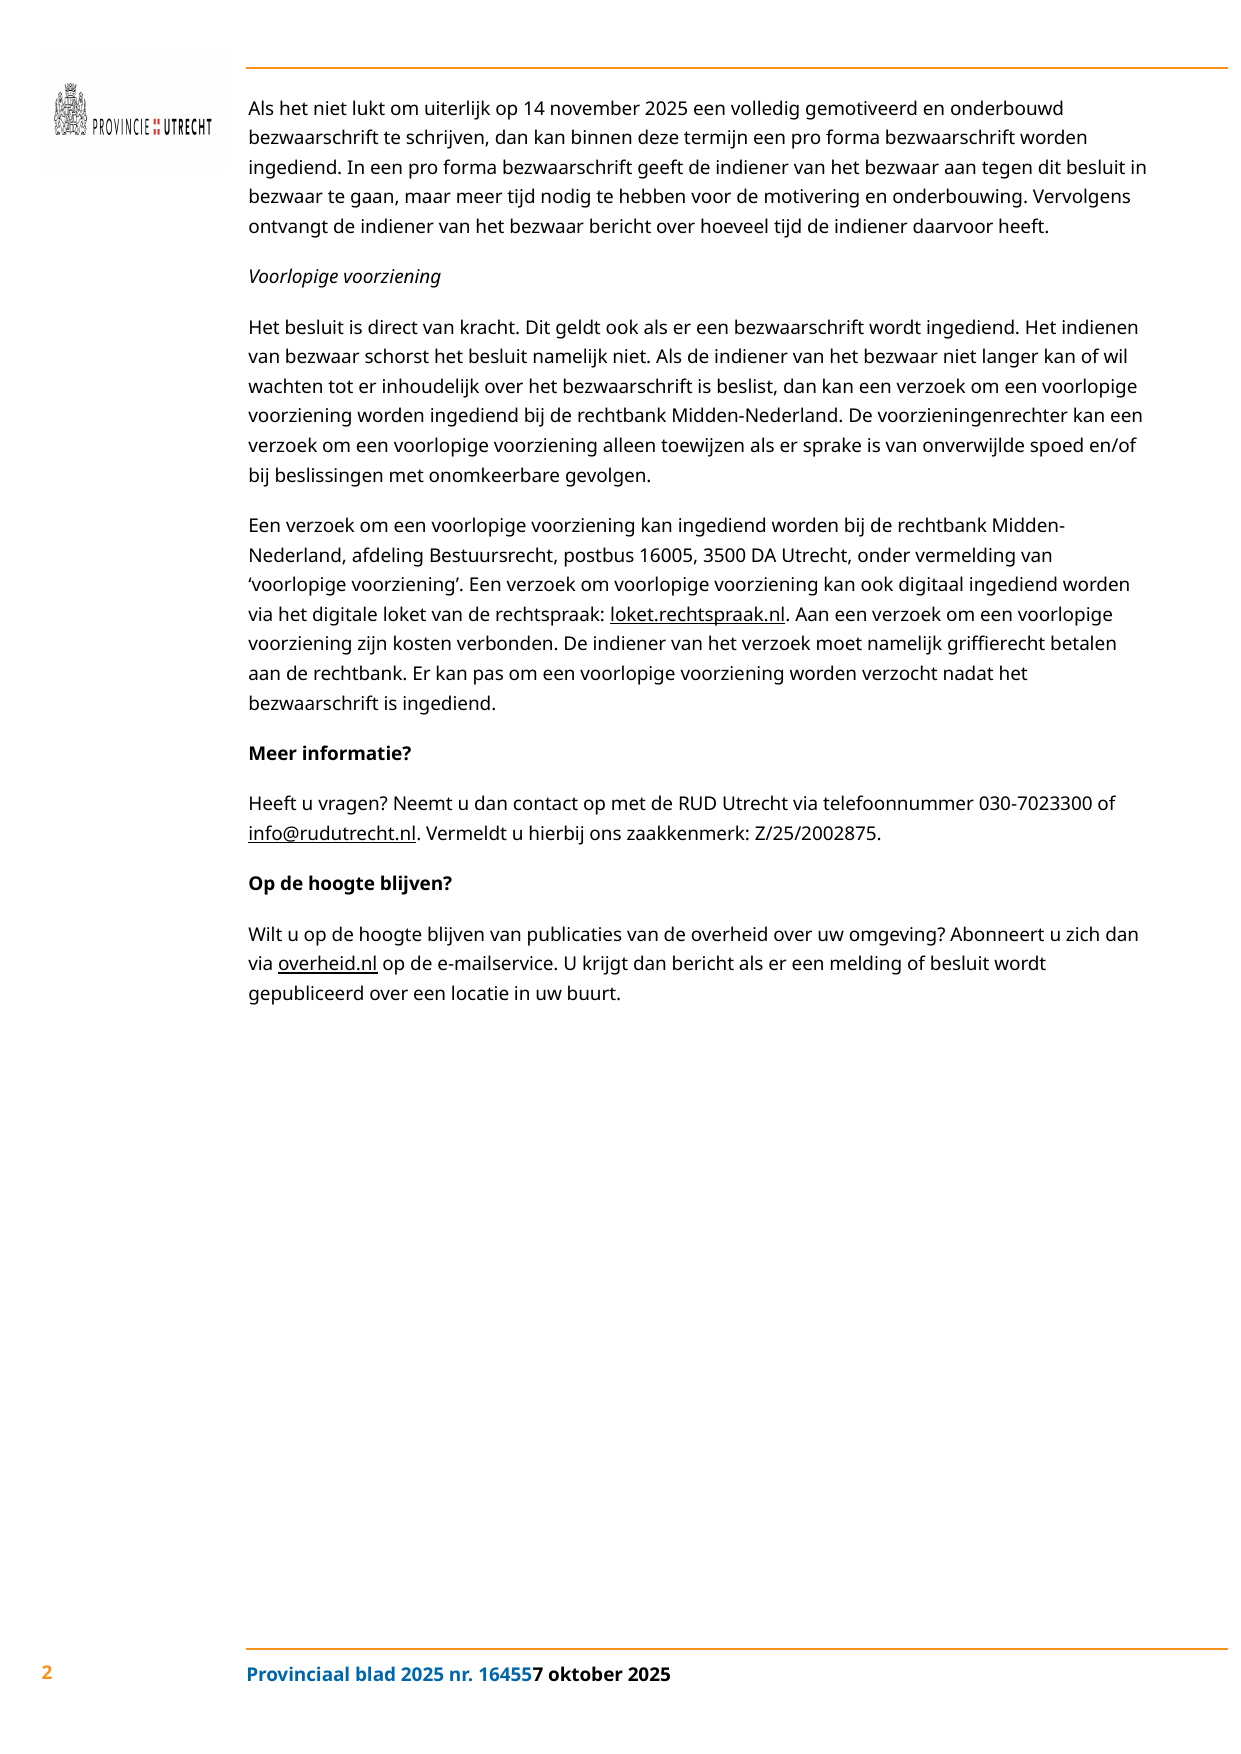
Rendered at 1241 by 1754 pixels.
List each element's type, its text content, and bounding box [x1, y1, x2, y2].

text Als het niet lukt om uiterlijk op 14 november 2025 een volledig gemotiveerd en onderbouwd bezwaarschrift te schrijven, dan kan binnen deze termijn een pro forma bezwaarschrift worden ingediend. In een pro forma bezwaarschrift geeft de indiener van het bezwaar aan tegen dit besluit in bezwaar te gaan, maar meer tijd nodig te hebben voor de motivering en onderbouwing. Vervolgens ontvangt de indiener van het bezwaar bericht over hoeveel tijd de indiener daarvoor heeft. [248, 95, 1152, 239]
text Heeft u vragen? Neemt u dan contact op met de RUD Utrecht via telefoonnummer 030-7023300 of info@rudutrecht.nl. Vermeldt u hierbij ons zaakkenmerk: Z/25/2002875. [248, 791, 1152, 846]
text Het besluit is direct van kracht. Dit geldt ook als er een bezwaarschrift wordt ingediend. Het indienen van bezwaar schorst het besluit namelijk niet. Als de indiener van het bezwaar niet langer kan of wil wachten tot er inhoudelijk over het bezwaarschrift is beslist, dan kan een verzoek om een voorlopige voorziening worden ingediend bij de rechtbank Midden-Nederland. De voorzieningenrechter kan een verzoek om een voorlopige voorziening alleen toewijzen als er sprake is van onverwijlde spoed en/of bij beslissingen met onomkeerbare gevolgen. [248, 314, 1152, 488]
text Een verzoek om een voorlopige voorziening kan ingediend worden bij de rechtbank Midden-Nederland, afdeling Bestuursrecht, postbus 16005, 3500 DA Utrecht, onder vermelding van ‘voorlopige voorziening’. Een verzoek om voorlopige voorziening kan ook digitaal ingediend worden via het digitale loket van de rechtspraak: loket.rechtspraak.nl. Aan een verzoek om een voorlopige voorziening zijn kosten verbonden. De indiener van het verzoek moet namelijk griffierecht betalen aan de rechtbank. Er kan pas om een voorlopige voorziening worden verzocht nadat het bezwaarschrift is ingediend. [248, 512, 1152, 716]
text Voorlopige voorziening [248, 263, 1152, 289]
text Meer informatie? [248, 740, 1152, 766]
text Op de hoogte blijven? [248, 871, 1152, 896]
text Wilt u op de hoogte blijven van publicaties van de overheid over uw omgeving? Abonneert u zich dan via overheid.nl op de e-mailservice. U krijgt dan bericht als er een melding of besluit wordt gepubliceerd over een locatie in uw buurt. [248, 921, 1152, 1006]
picture [41, 47, 231, 172]
